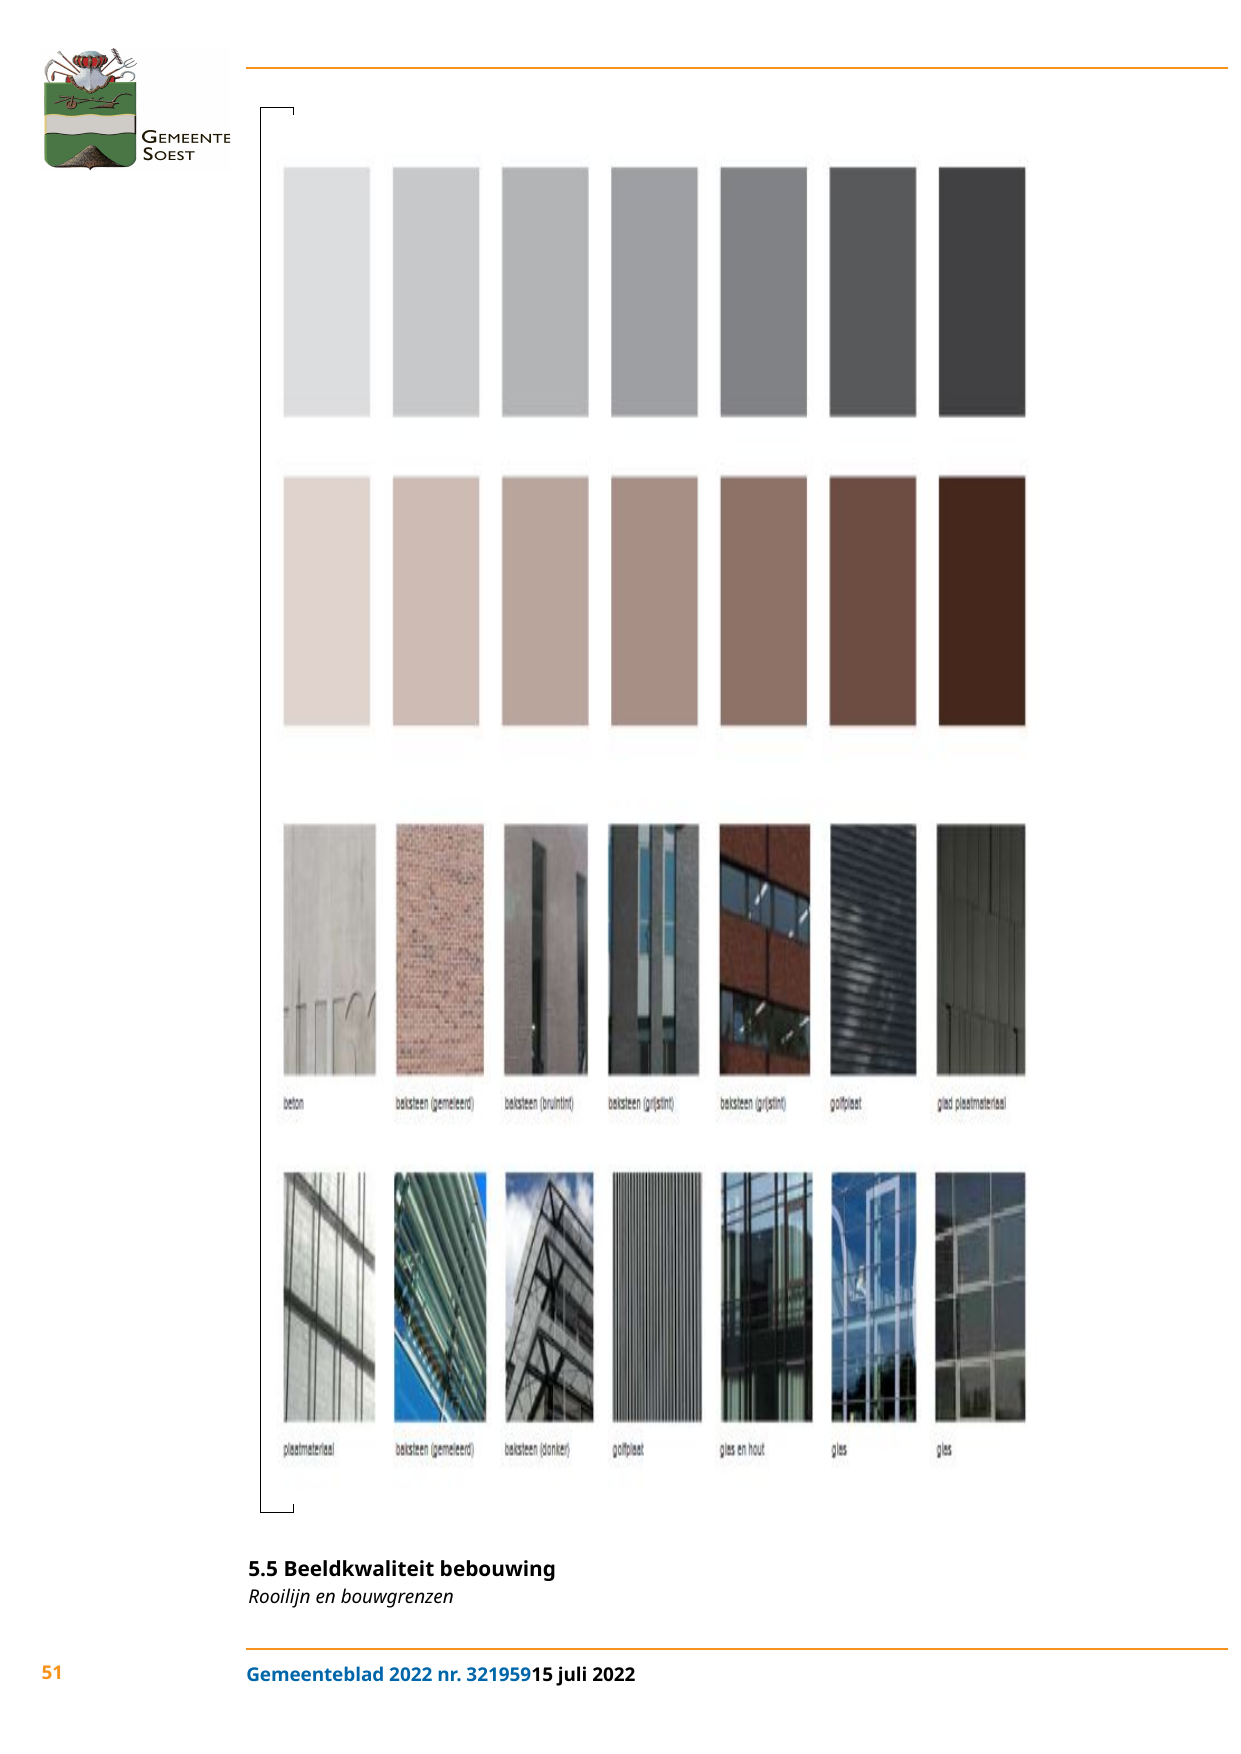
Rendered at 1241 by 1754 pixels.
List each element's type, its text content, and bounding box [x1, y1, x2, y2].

text 5.5 Beeldkwaliteit bebouwing [248, 1554, 1152, 1583]
text Rooilijn en bouwgrenzen [248, 1583, 1152, 1609]
picture [268, 115, 1044, 1504]
picture [41, 47, 231, 172]
